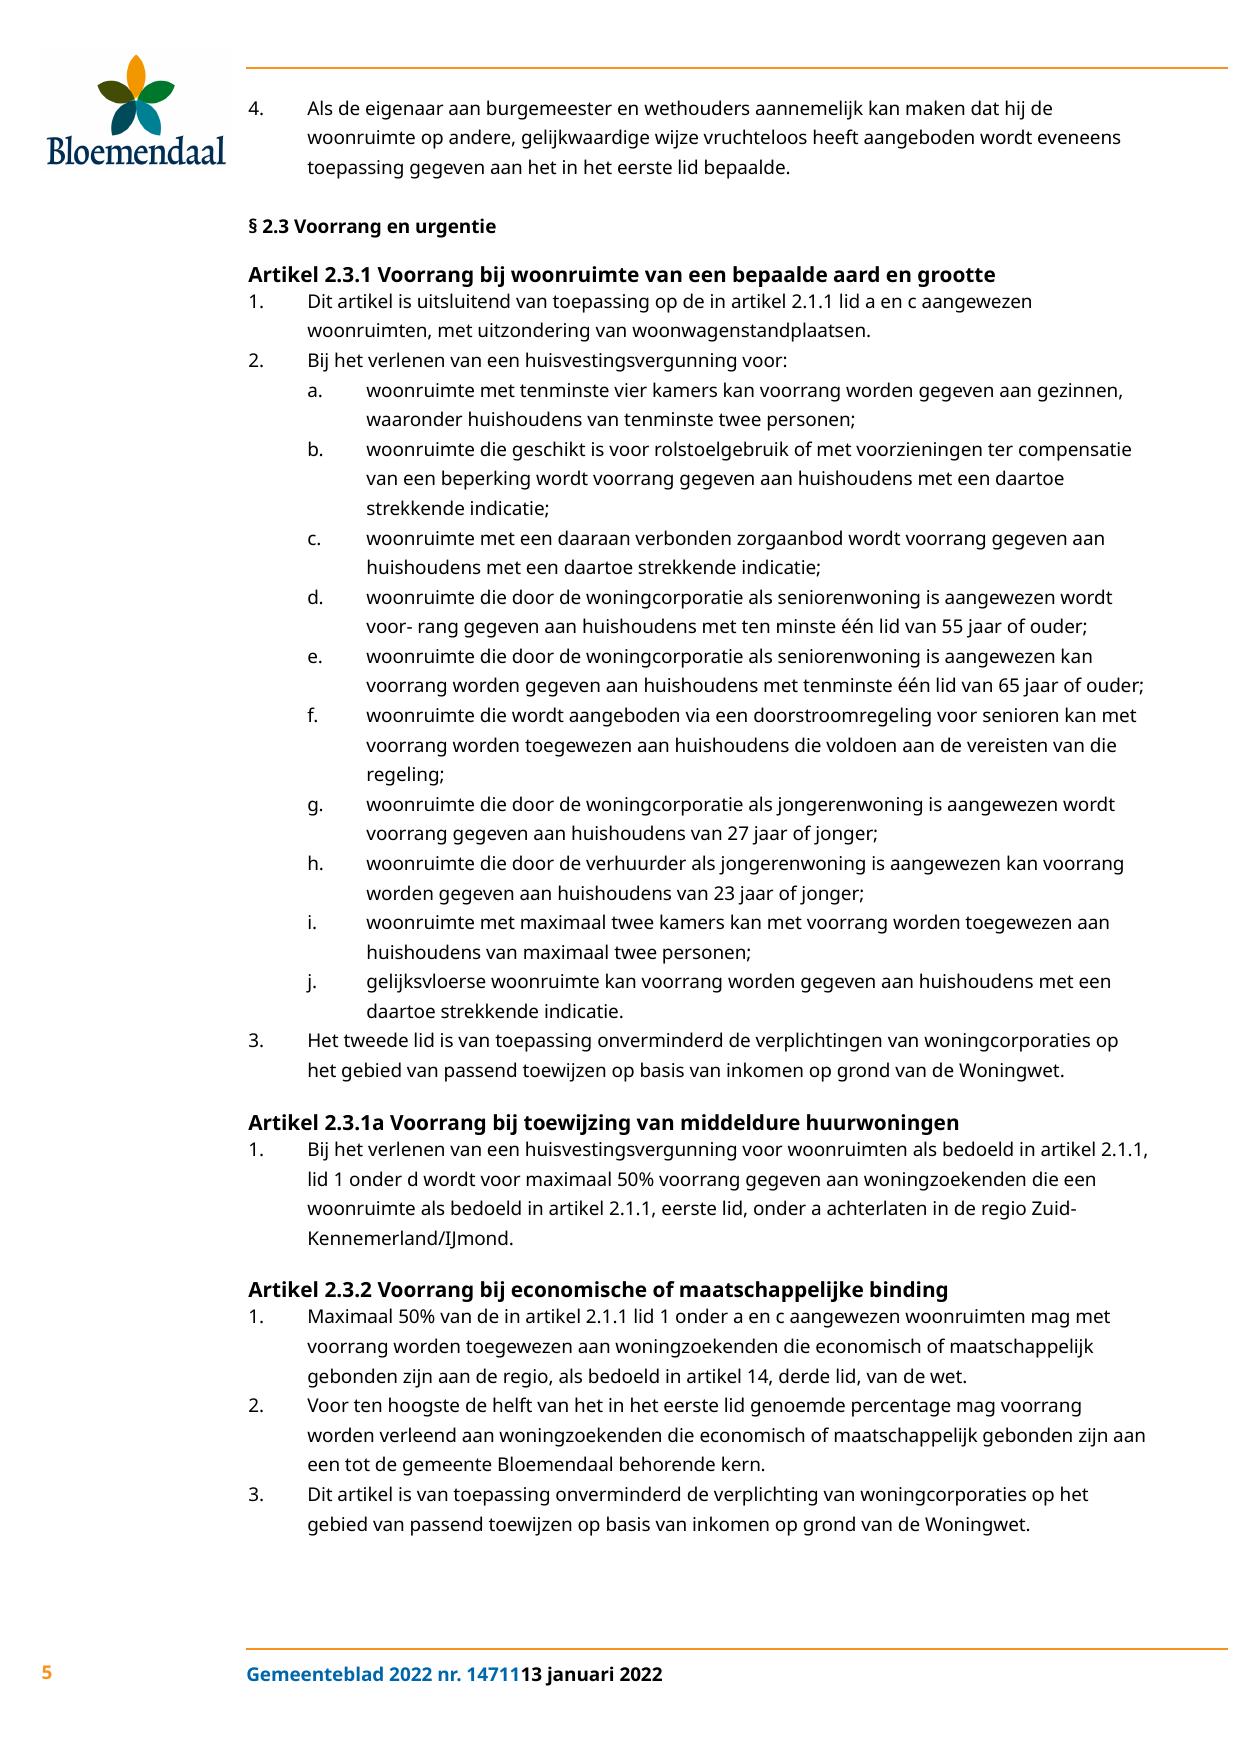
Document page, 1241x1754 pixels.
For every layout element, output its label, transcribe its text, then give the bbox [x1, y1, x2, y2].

list woonruimte met een daaraan verbonden zorgaanbod wordt voorrang gegeven aan huishoudens met een daartoe strekkende indicatie; [307, 525, 1152, 580]
list Dit artikel is van toepassing onverminderd de verplichting van woningcorporaties op het gebied van passend toewijzen op basis van inkomen op grond van de Woningwet. [248, 1481, 1152, 1537]
list Als de eigenaar aan burgemeester en wethouders aannemelijk kan maken dat hij de woonruimte op andere, gelijkwaardige wijze vruchteloos heeft aangeboden wordt eveneens toepassing gegeven aan het in het eerste lid bepaalde. [248, 95, 1152, 180]
list Bij het verlenen van een huisvestingsvergunning voor: [248, 347, 1152, 373]
text Artikel 2.3.1a Voorrang bij toewijzing van middeldure huurwoningen [248, 1108, 1152, 1136]
list woonruimte die door de woningcorporatie als seniorenwoning is aangewezen wordt voor- rang gegeven aan huishoudens met ten minste één lid van 55 jaar of ouder; [307, 584, 1152, 639]
list woonruimte met tenminste vier kamers kan voorrang worden gegeven aan gezinnen, waaronder huishoudens van tenminste twee personen; [307, 377, 1152, 432]
list woonruimte die door de verhuurder als jongerenwoning is aangewezen kan voorrang worden gegeven aan huishoudens van 23 jaar of jonger; [307, 850, 1152, 906]
list woonruimte die wordt aangeboden via een doorstroomregeling voor senioren kan met voorrang worden toegewezen aan huishoudens die voldoen aan de vereisten van die regeling; [307, 702, 1152, 787]
list Dit artikel is uitsluitend van toepassing op de in artikel 2.1.1 lid a en c aangewezen woonruimten, met uitzondering van woonwagenstandplaatsen. [248, 288, 1152, 343]
text Artikel 2.3.1 Voorrang bij woonruimte van een bepaalde aard en grootte [248, 260, 1152, 288]
list woonruimte die geschikt is voor rolstoelgebruik of met voorzieningen ter compensatie van een beperking wordt voorrang gegeven aan huishoudens met een daartoe strekkende indicatie; [307, 436, 1152, 521]
list woonruimte die door de woningcorporatie als jongerenwoning is aangewezen wordt voorrang gegeven aan huishoudens van 27 jaar of jonger; [307, 791, 1152, 846]
list Bij het verlenen van een huisvestingsvergunning voor woonruimten als bedoeld in artikel 2.1.1, lid 1 onder d wordt voor maximaal 50% voorrang gegeven aan woningzoekenden die een woonruimte als bedoeld in artikel 2.1.1, eerste lid, onder a achterlaten in de regio Zuid-Kennemerland/IJmond. [248, 1136, 1152, 1251]
list gelijksvloerse woonruimte kan voorrang worden gegeven aan huishoudens met een daartoe strekkende indicatie. [307, 968, 1152, 1024]
text Artikel 2.3.2 Voorrang bij economische of maatschappelijke binding [248, 1275, 1152, 1304]
list woonruimte met maximaal twee kamers kan met voorrang worden toegewezen aan huishoudens van maximaal twee personen; [307, 909, 1152, 965]
text § 2.3 Voorrang en urgentie [248, 213, 1152, 239]
picture [41, 47, 231, 172]
list Maximaal 50% van de in artikel 2.1.1 lid 1 onder a en c aangewezen woonruimten mag met voorrang worden toegewezen aan woningzoekenden die economisch of maatschappelijk gebonden zijn aan de regio, als bedoeld in artikel 14, derde lid, van de wet. [248, 1304, 1152, 1389]
list Voor ten hoogste de helft van het in het eerste lid genoemde percentage mag voorrang worden verleend aan woningzoekenden die economisch of maatschappelijk gebonden zijn aan een tot de gemeente Bloemendaal behorende kern. [248, 1392, 1152, 1477]
list woonruimte die door de woningcorporatie als seniorenwoning is aangewezen kan voorrang worden gegeven aan huishoudens met tenminste één lid van 65 jaar of ouder; [307, 643, 1152, 698]
list Het tweede lid is van toepassing onverminderd de verplichtingen van woningcorporaties op het gebied van passend toewijzen op basis van inkomen op grond van de Woningwet. [248, 1028, 1152, 1083]
